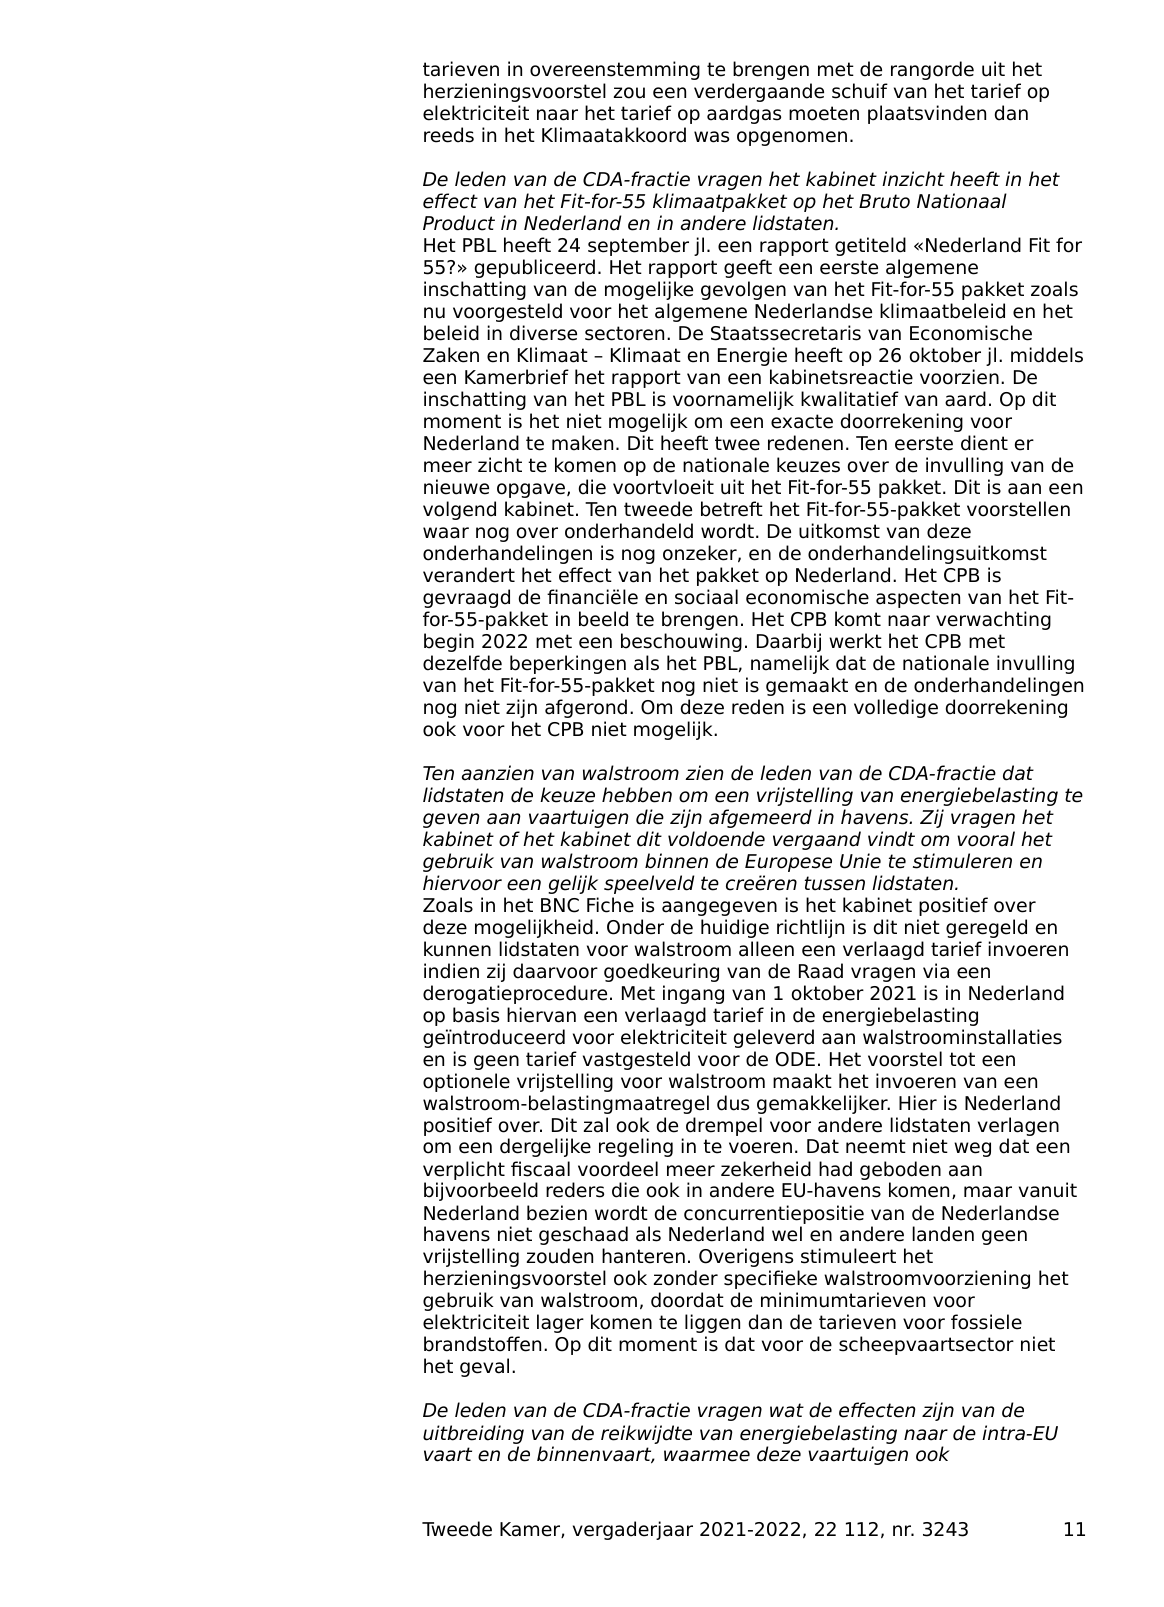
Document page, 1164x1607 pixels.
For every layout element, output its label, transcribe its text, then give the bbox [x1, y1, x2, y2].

text Het PBL heeft 24 september jl. een rapport getiteld «Nederland Fit for 55?» gepubliceerd. Het rapport geeft een eerste algemene inschatting van de mogelijke gevolgen van het Fit-for-55 pakket zoals nu voorgesteld voor het algemene Nederlandse klimaatbeleid en het beleid in diverse sectoren. De Staatssecretaris van Economische Zaken en Klimaat – Klimaat en Energie heeft op 26 oktober jl. middels een Kamerbrief het rapport van een kabinetsreactie voorzien. De inschatting van het PBL is voornamelijk kwalitatief van aard. Op dit moment is het niet mogelijk om een exacte doorrekening voor Nederland te maken. Dit heeft twee redenen. Ten eerste dient er meer zicht te komen op de nationale keuzes over de invulling van de nieuwe opgave, die voortvloeit uit het Fit-for-55 pakket. Dit is aan een volgend kabinet. Ten tweede betreft het Fit-for-55-pakket voorstellen waar nog over onderhandeld wordt. De uitkomst van deze onderhandelingen is nog onzeker, en de onderhandelingsuitkomst verandert het effect van het pakket op Nederland. Het CPB is gevraagd de financiële en sociaal economische aspecten van het Fit-for-55-pakket in beeld te brengen. Het CPB komt naar verwachting begin 2022 met een beschouwing. Daarbij werkt het CPB met dezelfde beperkingen als het PBL, namelijk dat de nationale invulling van het Fit-for-55-pakket nog niet is gemaakt en de onderhandelingen nog niet zijn afgerond. Om deze reden is een volledige doorrekening ook voor het CPB niet mogelijk. [422, 235, 1087, 741]
text Ten aanzien van walstroom zien de leden van de CDA-fractie dat lidstaten de keuze hebben om een vrijstelling van energiebelasting te geven aan vaartuigen die zijn afgemeerd in havens. Zij vragen het kabinet of het kabinet dit voldoende vergaand vindt om vooral het gebruik van walstroom binnen de Europese Unie te stimuleren en hiervoor een gelijk speelveld te creëren tussen lidstaten. [422, 763, 1087, 895]
text De leden van de CDA-fractie vragen wat de effecten zijn van de uitbreiding van de reikwijdte van energiebelasting naar de intra-EU vaart en de binnenvaart, waarmee deze vaartuigen ook [422, 1400, 1087, 1466]
text tarieven in overeenstemming te brengen met de rangorde uit het herzieningsvoorstel zou een verdergaande schuif van het tarief op elektriciteit naar het tarief op aardgas moeten plaatsvinden dan reeds in het Klimaatakkoord was opgenomen. [422, 59, 1087, 147]
text Zoals in het BNC Fiche is aangegeven is het kabinet positief over deze mogelijkheid. Onder de huidige richtlijn is dit niet geregeld en kunnen lidstaten voor walstroom alleen een verlaagd tarief invoeren indien zij daarvoor goedkeuring van de Raad vragen via een derogatieprocedure. Met ingang van 1 oktober 2021 is in Nederland op basis hiervan een verlaagd tarief in de energiebelasting geïntroduceerd voor elektriciteit geleverd aan walstroominstallaties en is geen tarief vastgesteld voor de ODE. Het voorstel tot een optionele vrijstelling voor walstroom maakt het invoeren van een walstroom-belastingmaatregel dus gemakkelijker. Hier is Nederland positief over. Dit zal ook de drempel voor andere lidstaten verlagen om een dergelijke regeling in te voeren. Dat neemt niet weg dat een verplicht fiscaal voordeel meer zekerheid had geboden aan bijvoorbeeld reders die ook in andere EU-havens komen, maar vanuit Nederland bezien wordt de concurrentiepositie van de Nederlandse havens niet geschaad als Nederland wel en andere landen geen vrijstelling zouden hanteren. Overigens stimuleert het herzieningsvoorstel ook zonder specifieke walstroomvoorziening het gebruik van walstroom, doordat de minimumtarieven voor elektriciteit lager komen te liggen dan de tarieven voor fossiele brandstoffen. Op dit moment is dat voor de scheepvaartsector niet het geval. [422, 895, 1087, 1378]
text De leden van de CDA-fractie vragen het kabinet inzicht heeft in het effect van het Fit-for-55 klimaatpakket op het Bruto Nationaal Product in Nederland en in andere lidstaten. [422, 169, 1087, 235]
